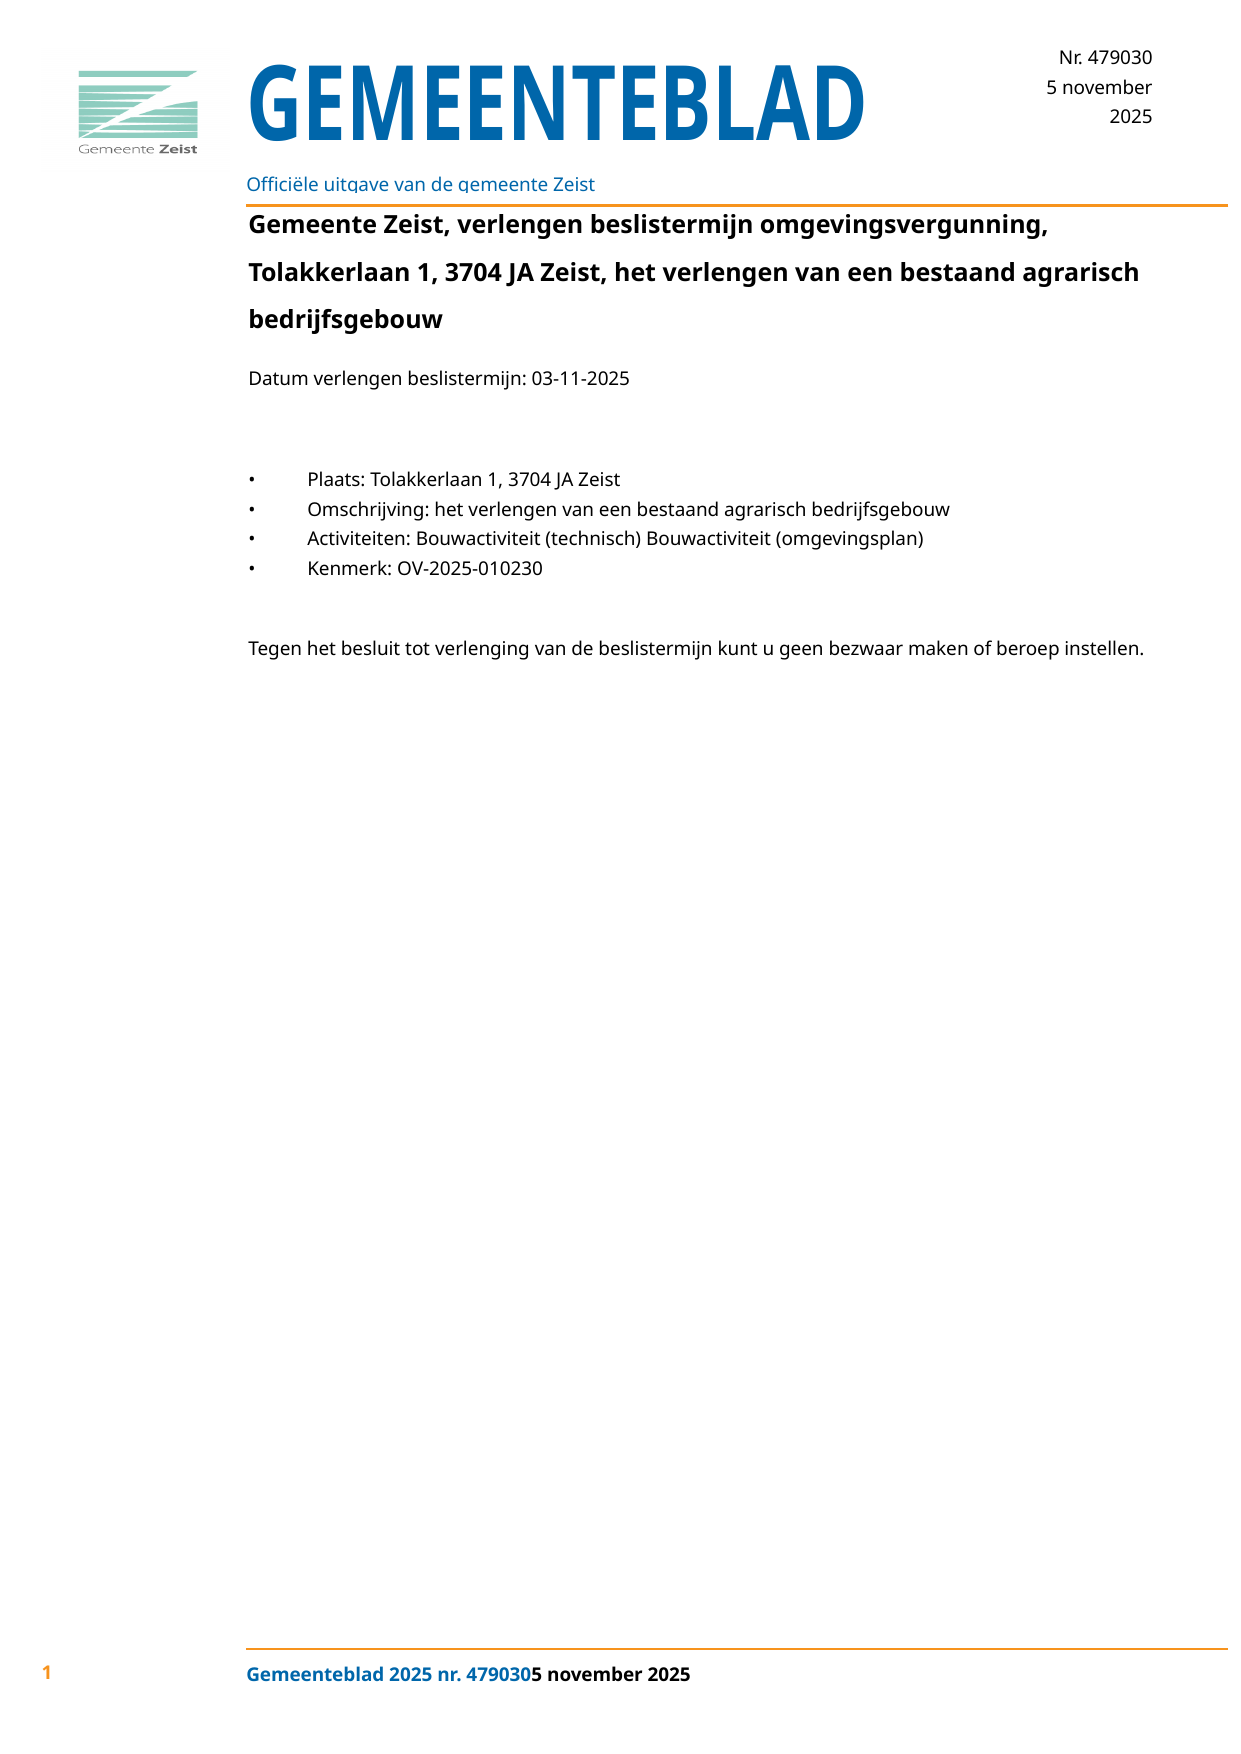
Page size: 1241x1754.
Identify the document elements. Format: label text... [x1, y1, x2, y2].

list Kenmerk: OV-2025-010230 [248, 555, 1152, 581]
picture [41, 47, 231, 172]
text Tegen het besluit tot verlenging van de beslistermijn kunt u geen bezwaar maken of beroep instellen. [248, 635, 1152, 661]
text Datum verlengen beslistermijn: 03-11-2025 [248, 366, 1152, 391]
text Gemeente Zeist, verlengen beslistermijn omgevingsvergunning, Tolakkerlaan 1, 3704 JA Zeist, het verlengen van een bestaand agrarisch bedrijfsgebouw [248, 207, 1152, 336]
list Omschrijving: het verlengen van een bestaand agrarisch bedrijfsgebouw [248, 496, 1152, 522]
list Plaats: Tolakkerlaan 1, 3704 JA Zeist [248, 466, 1152, 492]
list Activiteiten: Bouwactiviteit (technisch) Bouwactiviteit (omgevingsplan) [248, 526, 1152, 551]
